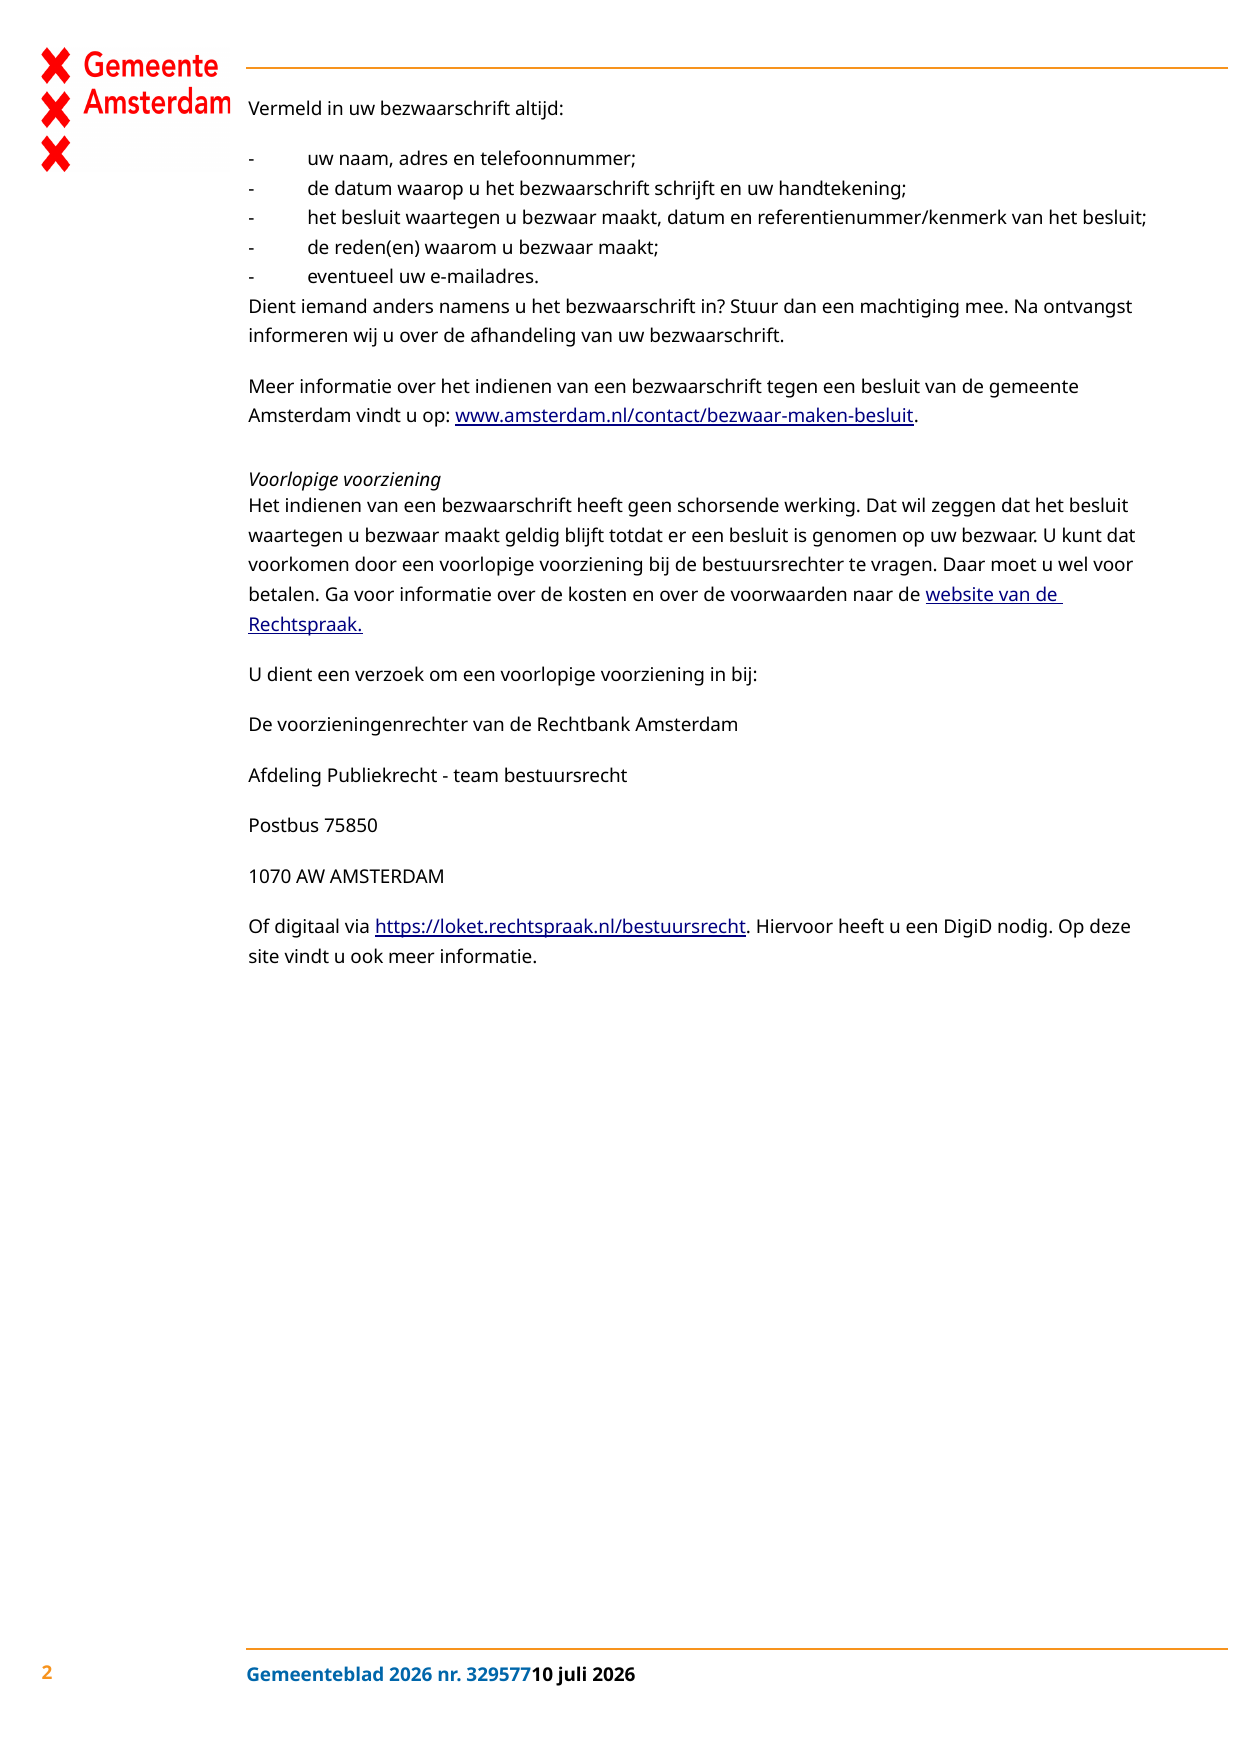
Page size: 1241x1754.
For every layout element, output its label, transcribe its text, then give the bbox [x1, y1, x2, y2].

text Meer informatie over het indienen van een bezwaarschrift tegen een besluit van de gemeente Amsterdam vindt u op: www.amsterdam.nl/contact/bezwaar-maken-besluit. [248, 373, 1152, 428]
text Dient iemand anders namens u het bezwaarschrift in? Stuur dan een machtiging mee. Na ontvangst informeren wij u over de afhandeling van uw bezwaarschrift. [248, 293, 1152, 348]
text U dient een verzoek om een voorlopige voorziening in bij: [248, 661, 1152, 687]
text Vermeld in uw bezwaarschrift altijd: [248, 95, 1152, 121]
list de reden(en) waarom u bezwaar maakt; [248, 234, 1152, 260]
text Of digitaal via https://loket.rechtspraak.nl/bestuursrecht. Hiervoor heeft u een DigiD nodig. Op deze site vindt u ook meer informatie. [248, 913, 1152, 968]
text De voorzieningenrechter van de Rechtbank Amsterdam [248, 712, 1152, 737]
list het besluit waartegen u bezwaar maakt, datum en referentienummer/kenmerk van het besluit; [248, 204, 1152, 230]
list de datum waarop u het bezwaarschrift schrijft en uw handtekening; [248, 175, 1152, 201]
text Postbus 75850 [248, 812, 1152, 838]
list eventueel uw e-mailadres. [248, 263, 1152, 289]
text Voorlopige voorziening [248, 467, 1152, 492]
text 1070 AW AMSTERDAM [248, 863, 1152, 888]
text Afdeling Publiekrecht - team bestuursrecht [248, 762, 1152, 788]
picture [41, 47, 231, 172]
list uw naam, adres en telefoonnummer; [248, 145, 1152, 171]
text Het indienen van een bezwaarschrift heeft geen schorsende werking. Dat wil zeggen dat het besluit waartegen u bezwaar maakt geldig blijft totdat er een besluit is genomen op uw bezwaar. U kunt dat voorkomen door een voorlopige voorziening bij de bestuursrechter te vragen. Daar moet u wel voor betalen. Ga voor informatie over de kosten en over de voorwaarden naar de website van de Rechtspraak. [248, 492, 1152, 636]
